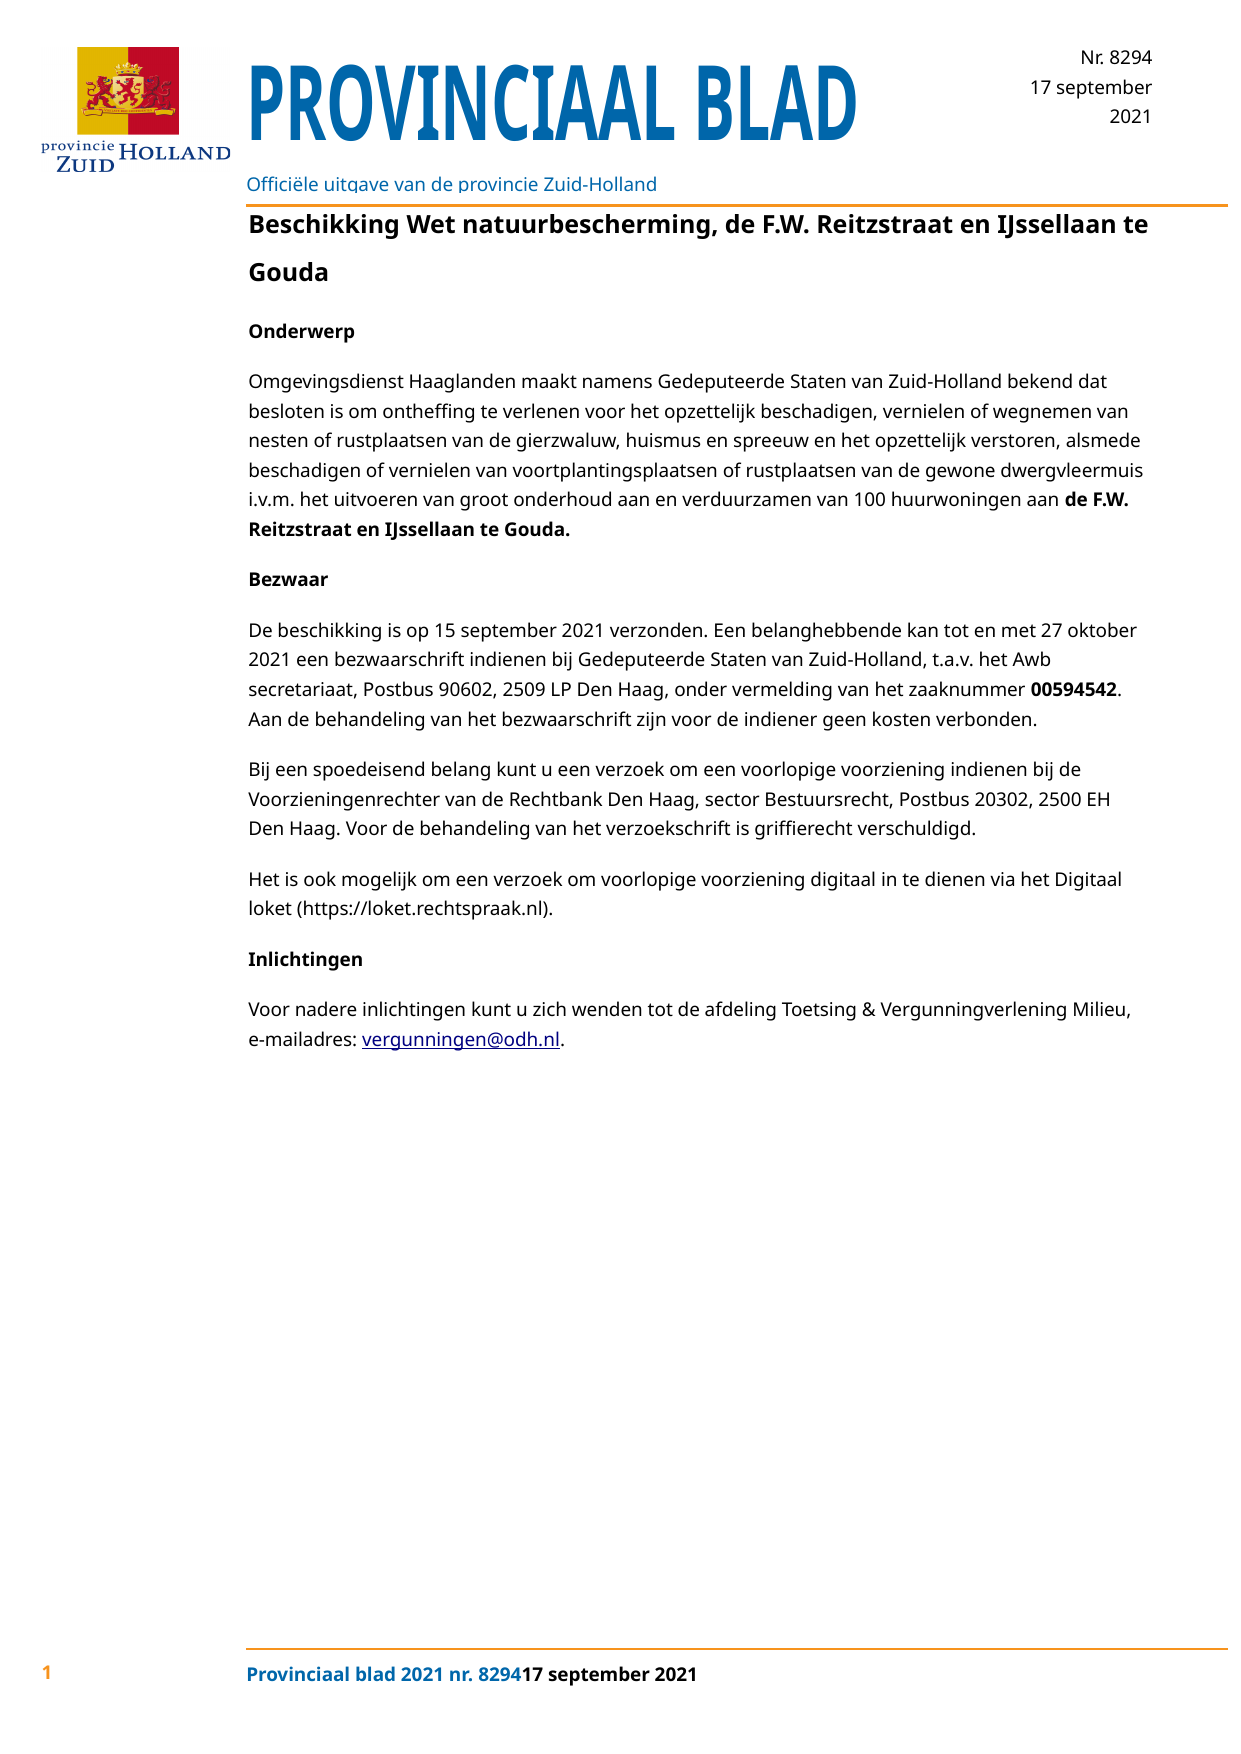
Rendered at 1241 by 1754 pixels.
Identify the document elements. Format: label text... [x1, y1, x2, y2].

picture [41, 47, 231, 172]
text Onderwerp [248, 318, 1152, 344]
text Voor nadere inlichtingen kunt u zich wenden tot de afdeling Toetsing & Vergunningverlening Milieu, e-mailadres: vergunningen@odh.nl. [248, 996, 1152, 1052]
text Bezwaar [248, 567, 1152, 592]
text Omgevingsdienst Haaglanden maakt namens Gedeputeerde Staten van Zuid-Holland bekend dat besloten is om ontheffing te verlenen voor het opzettelijk beschadigen, vernielen of wegnemen van nesten of rustplaatsen van de gierzwaluw, huismus en spreeuw en het opzettelijk verstoren, alsmede beschadigen of vernielen van voortplantingsplaatsen of rustplaatsen van de gewone dwergvleermuis i.v.m. het uitvoeren van groot onderhoud aan en verduurzamen van 100 huurwoningen aan de F.W. Reitzstraat en IJssellaan te Gouda. [248, 368, 1152, 542]
text Het is ook mogelijk om een verzoek om voorlopige voorziening digitaal in te dienen via het Digitaal loket (https://loket.rechtspraak.nl). [248, 866, 1152, 921]
text Bij een spoedeisend belang kunt u een verzoek om een voorlopige voorziening indienen bij de Voorzieningenrechter van de Rechtbank Den Haag, sector Bestuursrecht, Postbus 20302, 2500 EH Den Haag. Voor de behandeling van het verzoekschrift is griffierecht verschuldigd. [248, 756, 1152, 841]
text Beschikking Wet natuurbescherming, de F.W. Reitzstraat en IJssellaan te Gouda [248, 207, 1152, 288]
text Inlichtingen [248, 946, 1152, 972]
text De beschikking is op 15 september 2021 verzonden. Een belanghebbende kan tot en met 27 oktober 2021 een bezwaarschrift indienen bij Gedeputeerde Staten van Zuid-Holland, t.a.v. het Awb secretariaat, Postbus 90602, 2509 LP Den Haag, onder vermelding van het zaaknummer 00594542. Aan de behandeling van het bezwaarschrift zijn voor de indiener geen kosten verbonden. [248, 617, 1152, 732]
